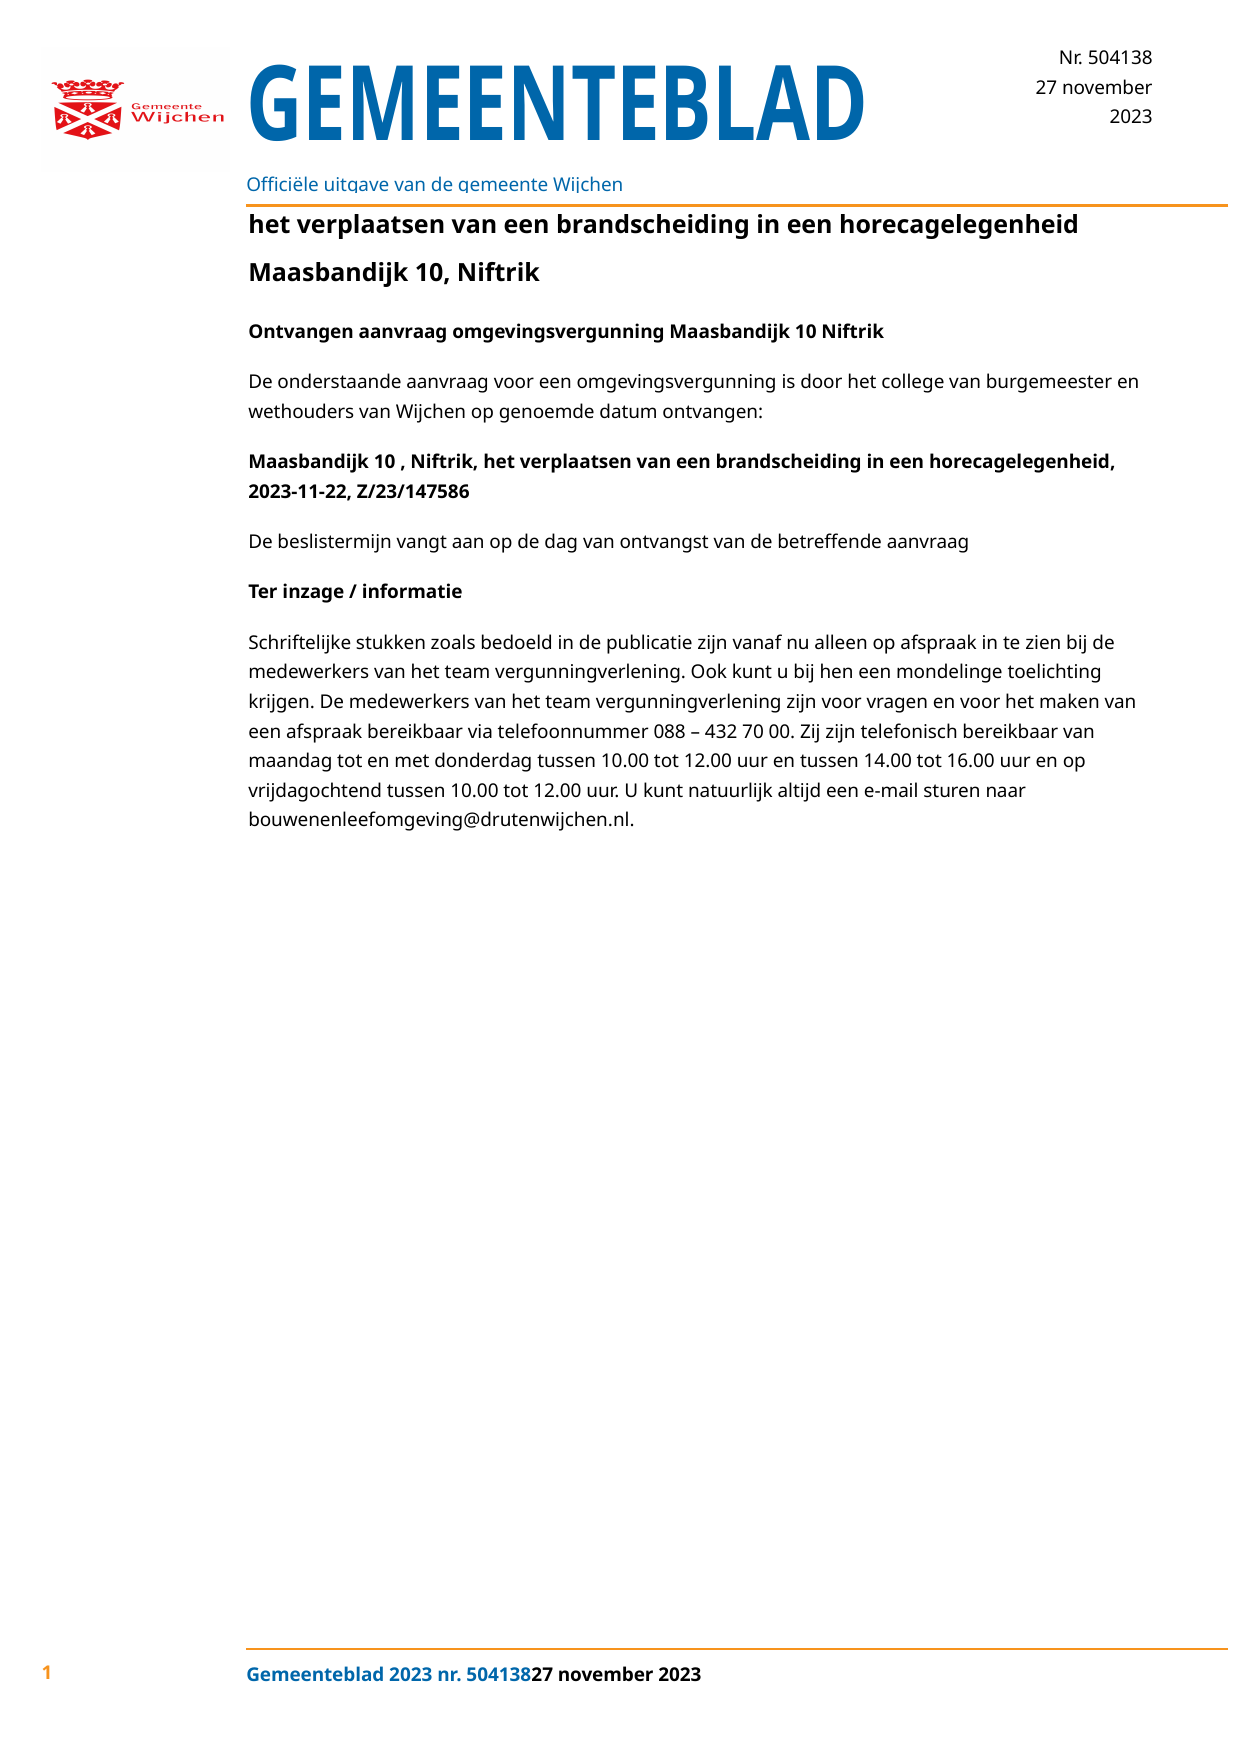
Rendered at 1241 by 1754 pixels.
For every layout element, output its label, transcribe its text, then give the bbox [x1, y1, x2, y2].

text De onderstaande aanvraag voor een omgevingsvergunning is door het college van burgemeester en wethouders van Wijchen op genoemde datum ontvangen: [248, 368, 1152, 424]
text Schriftelijke stukken zoals bedoeld in de publicatie zijn vanaf nu alleen op afspraak in te zien bij de medewerkers van het team vergunningverlening. Ook kunt u bij hen een mondelinge toelichting krijgen. De medewerkers van het team vergunningverlening zijn voor vragen en voor het maken van een afspraak bereikbaar via telefoonnummer 088 – 432 70 00. Zij zijn telefonisch bereikbaar van maandag tot en met donderdag tussen 10.00 tot 12.00 uur en tussen 14.00 tot 16.00 uur en op vrijdagochtend tussen 10.00 tot 12.00 uur. U kunt natuurlijk altijd een e-mail sturen naar bouwenenleefomgeving@drutenwijchen.nl. [248, 629, 1152, 832]
text De beslistermijn vangt aan op de dag van ontvangst van de betreffende aanvraag [248, 528, 1152, 554]
text Ontvangen aanvraag omgevingsvergunning Maasbandijk 10 Niftrik [248, 318, 1152, 344]
text Maasbandijk 10 , Niftrik, het verplaatsen van een brandscheiding in een horecagelegenheid, 2023-11-22, Z/23/147586 [248, 448, 1152, 504]
picture [41, 47, 231, 172]
text Ter inzage / informatie [248, 579, 1152, 604]
text het verplaatsen van een brandscheiding in een horecagelegenheid Maasbandijk 10, Niftrik [248, 207, 1152, 288]
